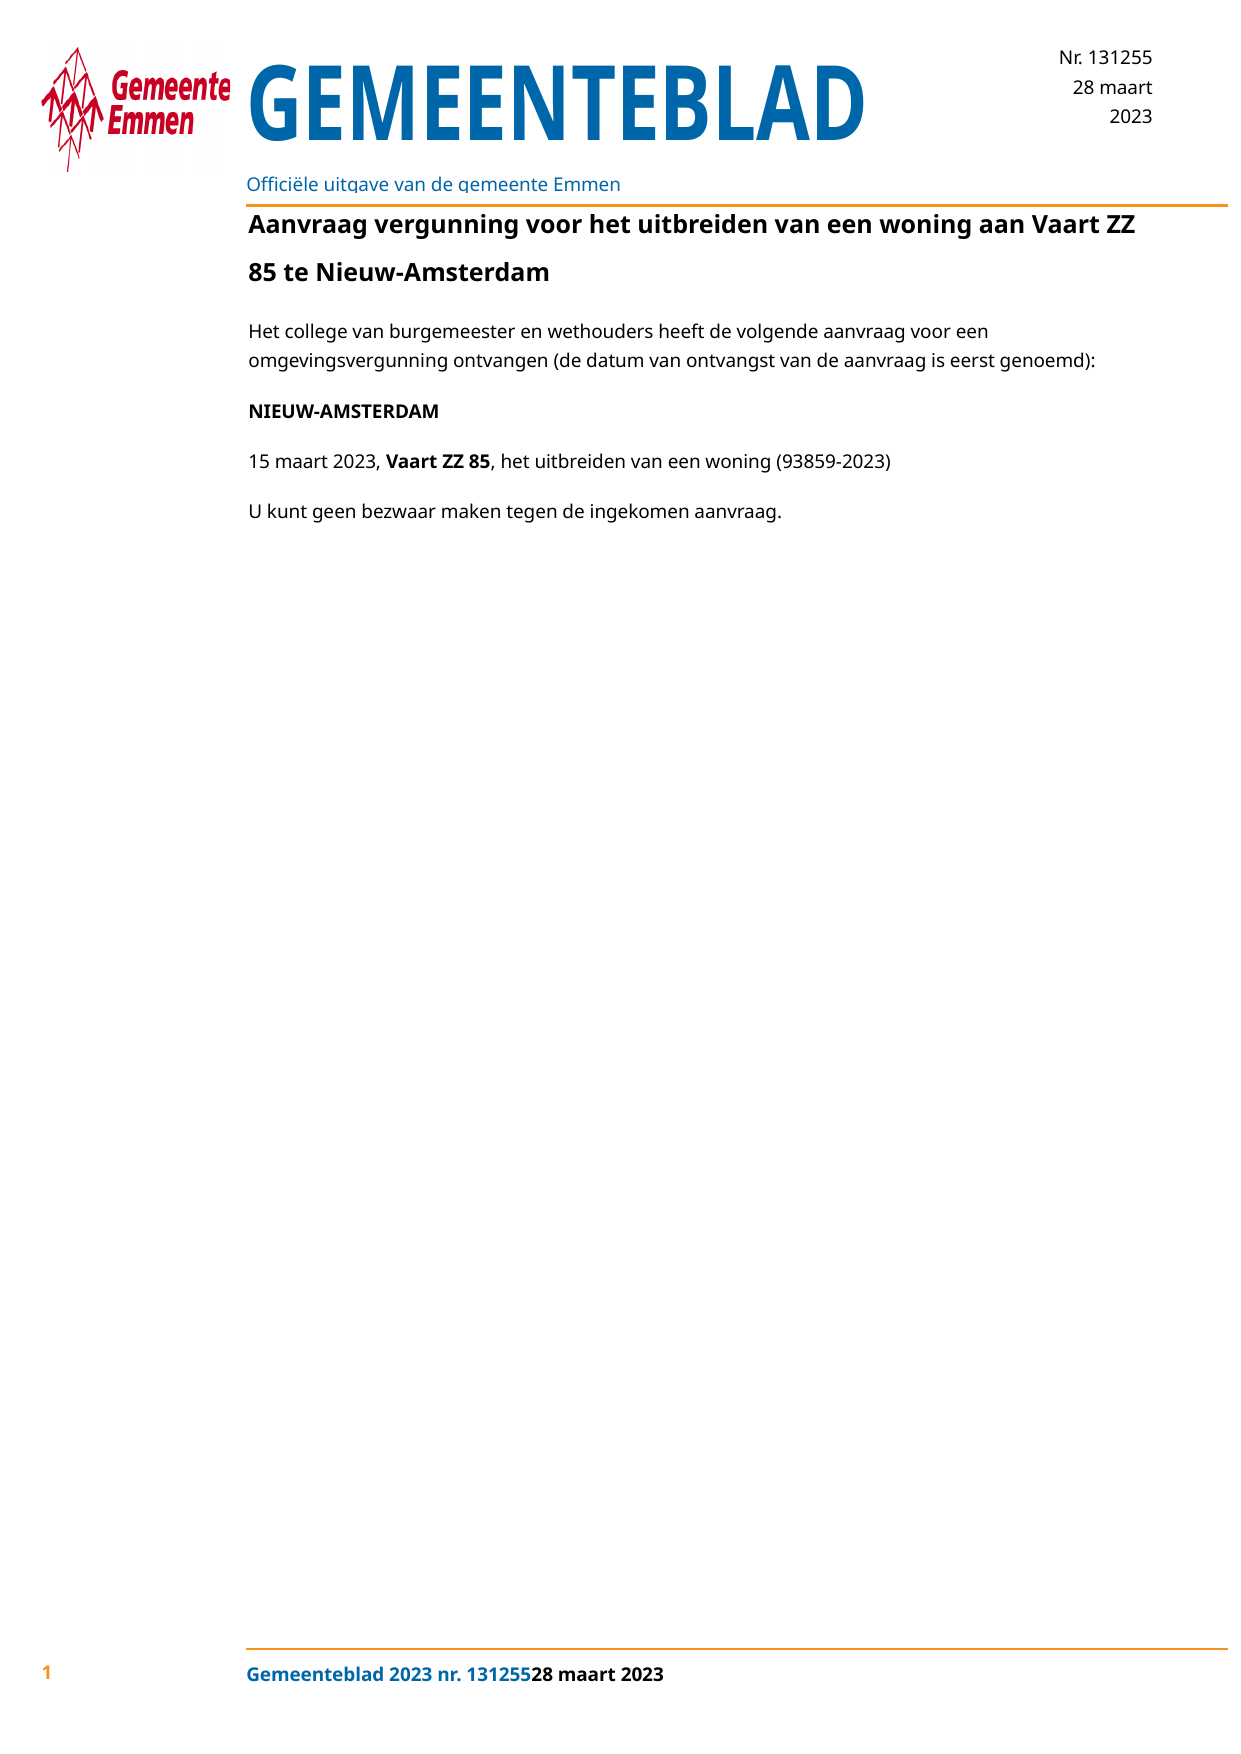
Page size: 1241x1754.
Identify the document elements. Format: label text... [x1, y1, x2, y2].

text NIEUW-AMSTERDAM [248, 398, 1152, 424]
text U kunt geen bezwaar maken tegen de ingekomen aanvraag. [248, 499, 1152, 524]
picture [41, 47, 231, 172]
text Het college van burgemeester en wethouders heeft de volgende aanvraag voor een omgevingsvergunning ontvangen (de datum van ontvangst van de aanvraag is eerst genoemd): [248, 318, 1152, 373]
text 15 maart 2023, Vaart ZZ 85, het uitbreiden van een woning (93859-2023) [248, 448, 1152, 474]
text Aanvraag vergunning voor het uitbreiden van een woning aan Vaart ZZ 85 te Nieuw-Amsterdam [248, 207, 1152, 288]
